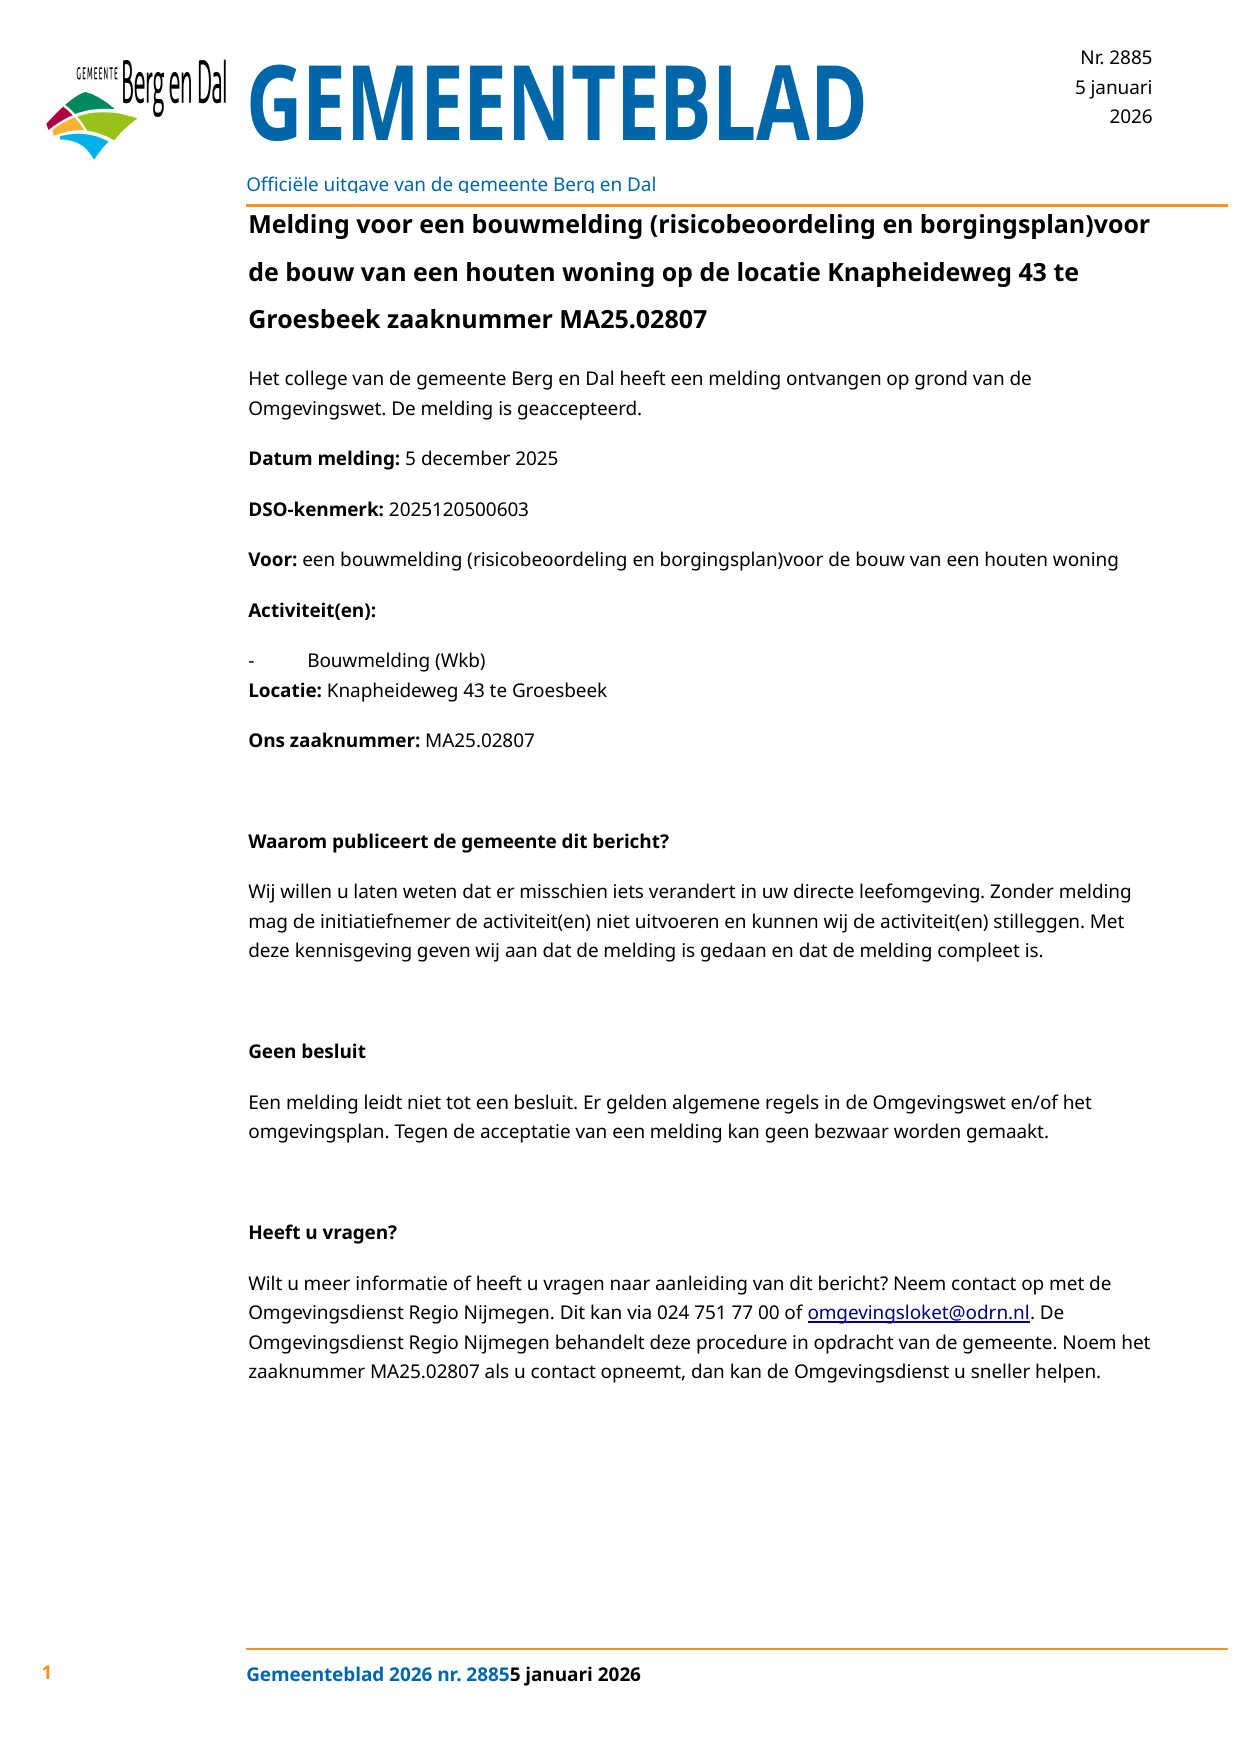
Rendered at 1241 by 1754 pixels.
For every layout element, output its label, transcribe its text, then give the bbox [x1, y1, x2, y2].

text Wij willen u laten weten dat er misschien iets verandert in uw directe leefomgeving. Zonder melding mag de initiatiefnemer de activiteit(en) niet uitvoeren en kunnen wij de activiteit(en) stilleggen. Met deze kennisgeving geven wij aan dat de melding is gedaan en dat de melding compleet is. [248, 878, 1152, 963]
text Locatie: Knapheideweg 43 te Groesbeek [248, 677, 1152, 702]
text Voor: een bouwmelding (risicobeoordeling en borgingsplan)voor de bouw van een houten woning [248, 546, 1152, 572]
text Melding voor een bouwmelding (risicobeoordeling en borgingsplan)voor de bouw van een houten woning op de locatie Knapheideweg 43 te Groesbeek zaaknummer MA25.02807 [248, 207, 1152, 336]
text Geen besluit [248, 1038, 1152, 1064]
text Ons zaaknummer: MA25.02807 [248, 727, 1152, 753]
text Activiteit(en): [248, 597, 1152, 622]
text Een melding leidt niet tot een besluit. Er gelden algemene regels in de Omgevingswet en/of het omgevingsplan. Tegen de acceptatie van een melding kan geen bezwaar worden gemaakt. [248, 1089, 1152, 1144]
picture [41, 47, 231, 172]
list Bouwmelding (Wkb) [248, 647, 1152, 673]
text DSO-kenmerk: 2025120500603 [248, 496, 1152, 522]
text Waarom publiceert de gemeente dit bericht? [248, 828, 1152, 854]
text Het college van de gemeente Berg en Dal heeft een melding ontvangen op grond van de Omgevingswet. De melding is geaccepteerd. [248, 366, 1152, 421]
text Datum melding: 5 december 2025 [248, 446, 1152, 471]
text Heeft u vragen? [248, 1219, 1152, 1245]
text Wilt u meer informatie of heeft u vragen naar aanleiding van dit bericht? Neem contact op met de Omgevingsdienst Regio Nijmegen. Dit kan via 024 751 77 00 of omgevingsloket@odrn.nl. De Omgevingsdienst Regio Nijmegen behandelt deze procedure in opdracht van de gemeente. Noem het zaaknummer MA25.02807 als u contact opneemt, dan kan de Omgevingsdienst u sneller helpen. [248, 1270, 1152, 1384]
